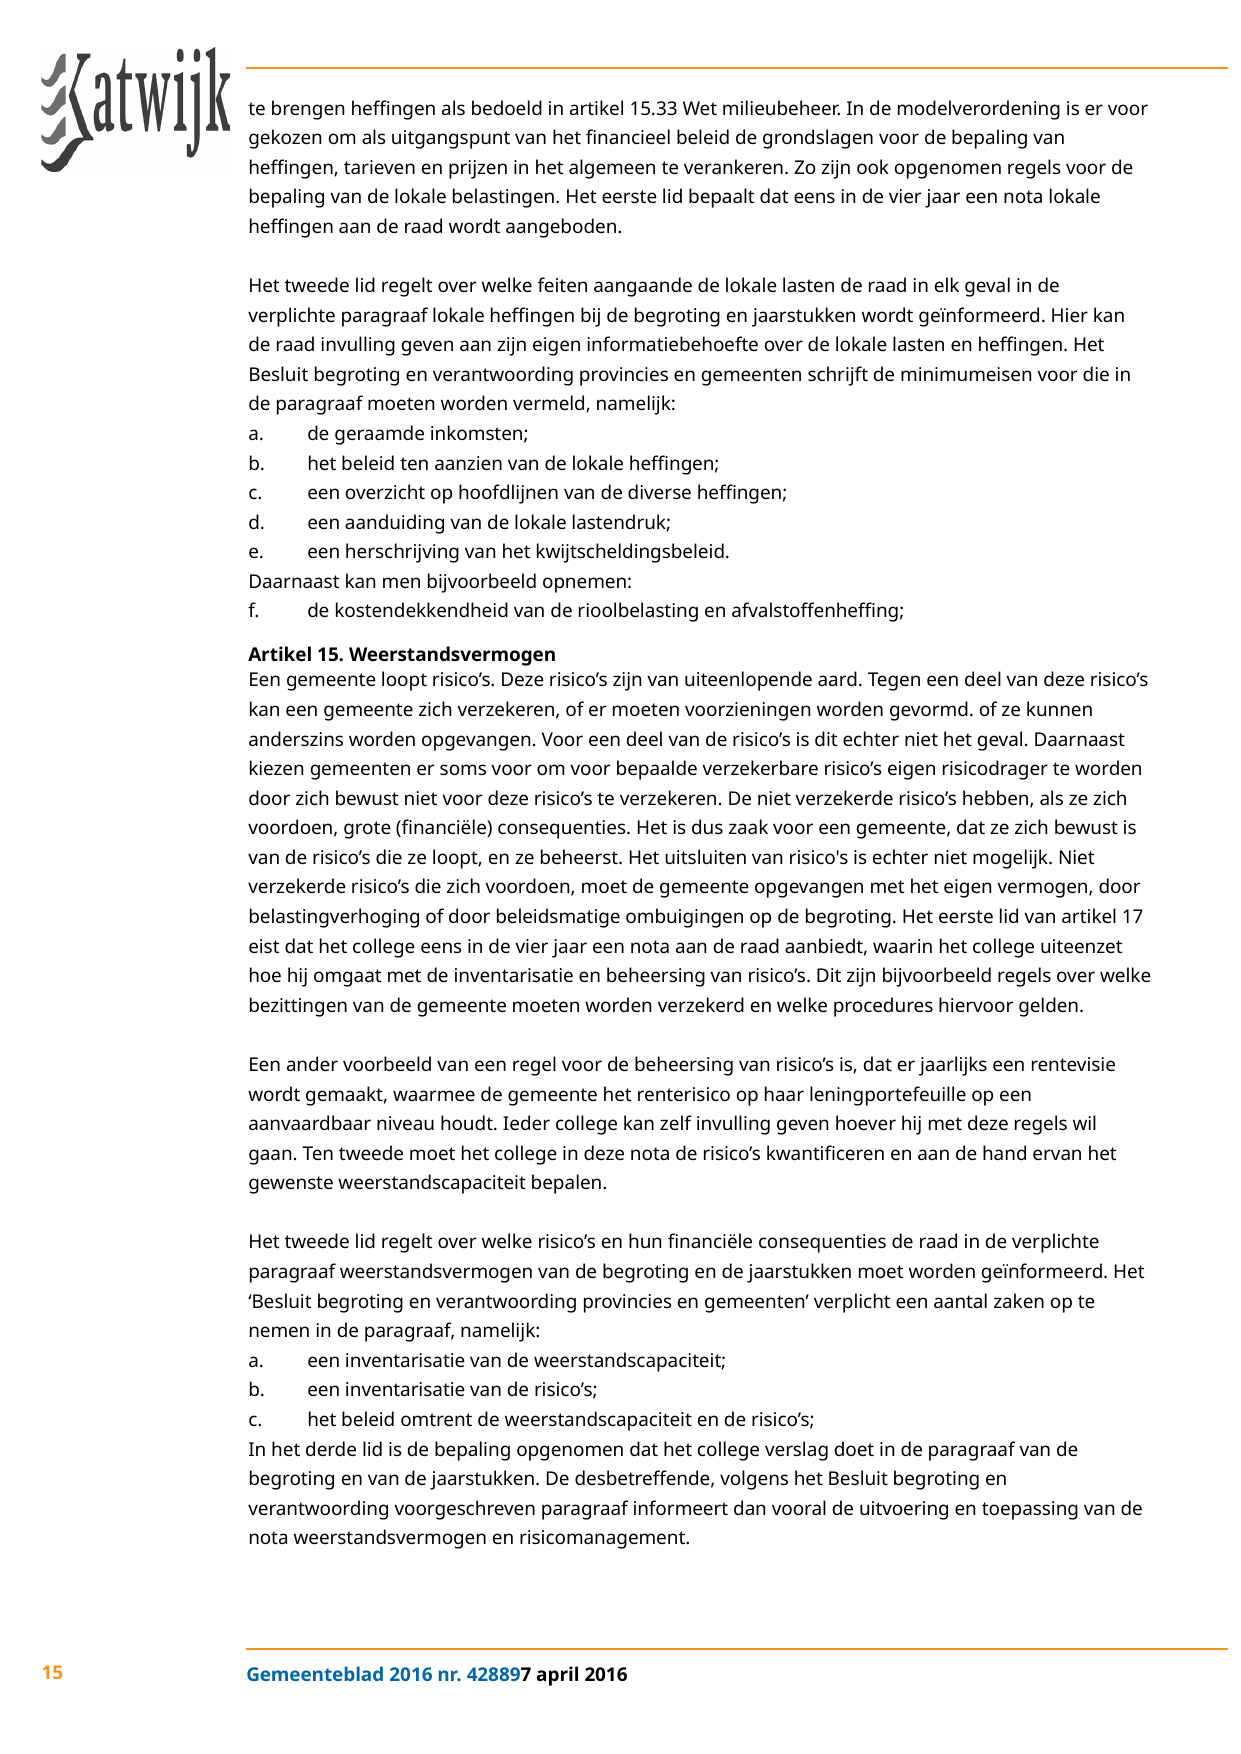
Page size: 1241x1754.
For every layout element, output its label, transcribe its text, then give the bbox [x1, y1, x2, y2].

list het beleid omtrent de weerstandscapaciteit en de risico’s; [248, 1406, 1152, 1432]
list een overzicht op hoofdlijnen van de diverse heffingen; [248, 479, 1152, 505]
list het beleid ten aanzien van de lokale heffingen; [248, 450, 1152, 476]
text Het tweede lid regelt over welke risico’s en hun financiële consequenties de raad in de verplichte paragraaf weerstandsvermogen van de begroting en de jaarstukken moet worden geïnformeerd. Het ‘Besluit begroting en verantwoording provincies en gemeenten’ verplicht een aantal zaken op te nemen in de paragraaf, namelijk: [248, 1229, 1152, 1343]
text Daarnaast kan men bijvoorbeeld opnemen: [248, 568, 1152, 594]
list de kostendekkendheid van de rioolbelasting en afvalstoffenheffing; [248, 598, 1152, 623]
text Artikel 15. Weerstandsvermogen [248, 641, 1152, 667]
picture [41, 47, 231, 172]
text Het tweede lid regelt over welke feiten aangaande de lokale lasten de raad in elk geval in de verplichte paragraaf lokale heffingen bij de begroting en jaarstukken wordt geïnformeerd. Hier kan de raad invulling geven aan zijn eigen informatiebehoefte over de lokale lasten en heffingen. Het Besluit begroting en verantwoording provincies en gemeenten schrijft de minimumeisen voor die in de paragraaf moeten worden vermeld, namelijk: [248, 272, 1152, 416]
list een inventarisatie van de weerstandscapaciteit; [248, 1347, 1152, 1373]
text te brengen heffingen als bedoeld in artikel 15.33 Wet milieubeheer. In de modelverordening is er voor gekozen om als uitgangspunt van het financieel beleid de grondslagen voor de bepaling van heffingen, tarieven en prijzen in het algemeen te verankeren. Zo zijn ook opgenomen regels voor de bepaling van de lokale belastingen. Het eerste lid bepaalt dat eens in de vier jaar een nota lokale heffingen aan de raad wordt aangeboden. [248, 95, 1152, 239]
text Een gemeente loopt risico’s. Deze risico’s zijn van uiteenlopende aard. Tegen een deel van deze risico’s kan een gemeente zich verzekeren, of er moeten voorzieningen worden gevormd. of ze kunnen anderszins worden opgevangen. Voor een deel van de risico’s is dit echter niet het geval. Daarnaast kiezen gemeenten er soms voor om voor bepaalde verzekerbare risico’s eigen risicodrager te worden door zich bewust niet voor deze risico’s te verzekeren. De niet verzekerde risico’s hebben, als ze zich voordoen, grote (financiële) consequenties. Het is dus zaak voor een gemeente, dat ze zich bewust is van de risico’s die ze loopt, en ze beheerst. Het uitsluiten van risico's is echter niet mogelijk. Niet verzekerde risico’s die zich voordoen, moet de gemeente opgevangen met het eigen vermogen, door belastingverhoging of door beleidsmatige ombuigingen op de begroting. Het eerste lid van artikel 17 eist dat het college eens in de vier jaar een nota aan de raad aanbiedt, waarin het college uiteenzet hoe hij omgaat met de inventarisatie en beheersing van risico’s. Dit zijn bijvoorbeeld regels over welke bezittingen van de gemeente moeten worden verzekerd en welke procedures hiervoor gelden. [248, 667, 1152, 1018]
list een inventarisatie van de risico’s; [248, 1377, 1152, 1402]
list een herschrijving van het kwijtscheldingsbeleid. [248, 538, 1152, 564]
text In het derde lid is de bepaling opgenomen dat het college verslag doet in de paragraaf van de begroting en van de jaarstukken. De desbetreffende, volgens het Besluit begroting en verantwoording voorgeschreven paragraaf informeert dan vooral de uitvoering en toepassing van de nota weerstandsvermogen en risicomanagement. [248, 1436, 1152, 1550]
text Een ander voorbeeld van een regel voor de beheersing van risico’s is, dat er jaarlijks een rentevisie wordt gemaakt, waarmee de gemeente het renterisico op haar leningportefeuille op een aanvaardbaar niveau houdt. Ieder college kan zelf invulling geven hoever hij met deze regels wil gaan. Ten tweede moet het college in deze nota de risico’s kwantificeren en aan de hand ervan het gewenste weerstandscapaciteit bepalen. [248, 1051, 1152, 1195]
list de geraamde inkomsten; [248, 420, 1152, 446]
list een aanduiding van de lokale lastendruk; [248, 509, 1152, 535]
